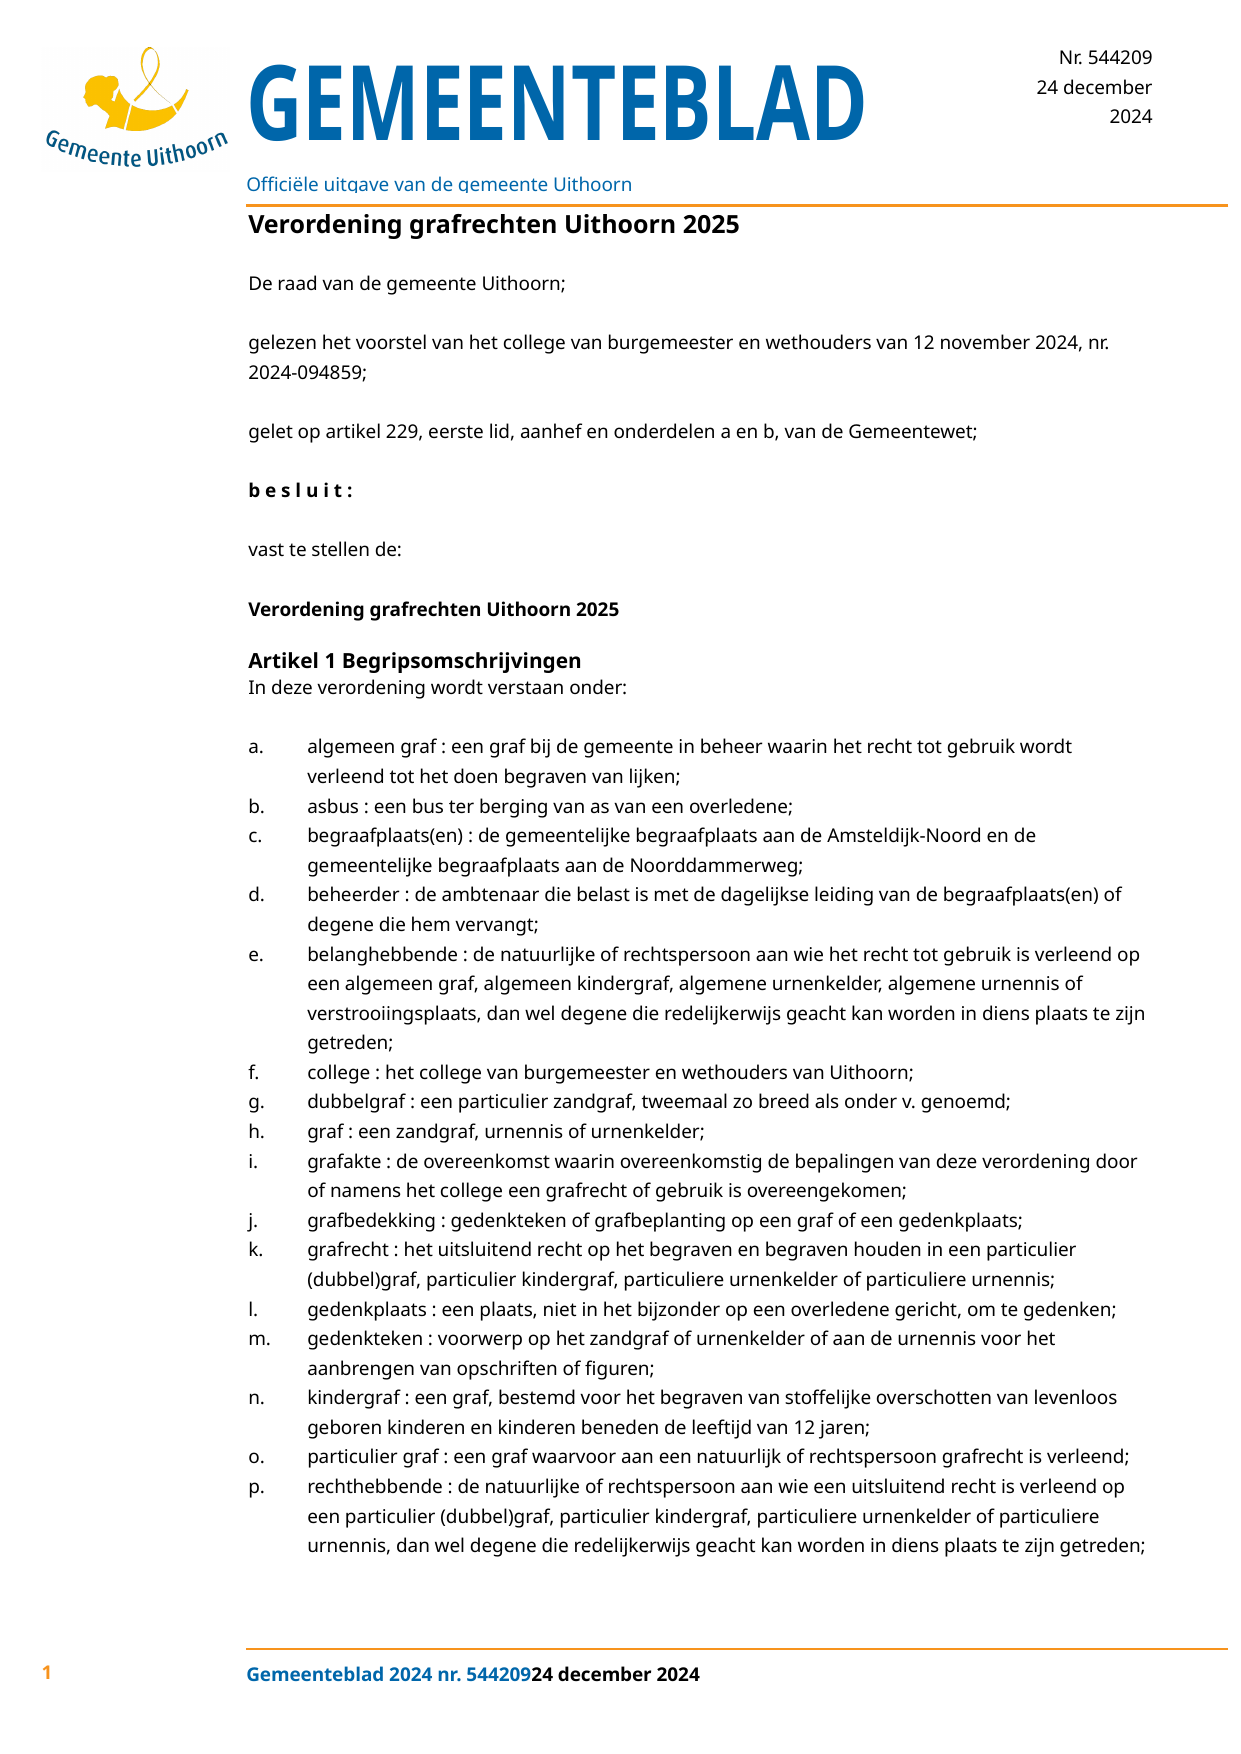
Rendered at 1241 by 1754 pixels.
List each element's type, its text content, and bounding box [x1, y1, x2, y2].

text Verordening grafrechten Uithoorn 2025 [248, 596, 1152, 621]
list gedenkplaats : een plaats, niet in het bijzonder op een overledene gericht, om te gedenken; [248, 1296, 1152, 1322]
list begraafplaats(en) : de gemeentelijke begraafplaats aan de Amsteldijk-Noord en de gemeentelijke begraafplaats aan de Noorddammerweg; [248, 822, 1152, 878]
list kindergraf : een graf, bestemd voor het begraven van stoffelijke overschotten van levenloos geboren kinderen en kinderen beneden de leeftijd van 12 jaren; [248, 1384, 1152, 1440]
list asbus : een bus ter berging van as van een overledene; [248, 793, 1152, 819]
text gelet op artikel 229, eerste lid, aanhef en onderdelen a en b, van de Gemeentewet; [248, 418, 1152, 444]
list grafrecht : het uitsluitend recht op het begraven en begraven houden in een particulier (dubbel)graf, particulier kindergraf, particuliere urnenkelder of particuliere urnennis; [248, 1237, 1152, 1292]
text gelezen het voorstel van het college van burgemeester en wethouders van 12 november 2024, nr. 2024-094859; [248, 329, 1152, 385]
text vast te stellen de: [248, 537, 1152, 562]
list beheerder : de ambtenaar die belast is met de dagelijkse leiding van de begraafplaats(en) of degene die hem vervangt; [248, 882, 1152, 937]
text De raad van de gemeente Uithoorn; [248, 270, 1152, 296]
list particulier graf : een graf waarvoor aan een natuurlijk of rechtspersoon grafrecht is verleend; [248, 1444, 1152, 1469]
text In deze verordening wordt verstaan onder: [248, 674, 1152, 700]
picture [41, 47, 231, 172]
list algemeen graf : een graf bij de gemeente in beheer waarin het recht tot gebruik wordt verleend tot het doen begraven van lijken; [248, 734, 1152, 789]
text b e s l u i t : [248, 477, 1152, 503]
text Artikel 1 Begripsomschrijvingen [248, 646, 1152, 674]
list college : het college van burgemeester en wethouders van Uithoorn; [248, 1059, 1152, 1085]
list gedenkteken : voorwerp op het zandgraf of urnenkelder of aan de urnennis voor het aanbrengen van opschriften of figuren; [248, 1325, 1152, 1381]
list grafakte : de overeenkomst waarin overeenkomstig de bepalingen van deze verordening door of namens het college een grafrecht of gebruik is overeengekomen; [248, 1148, 1152, 1203]
list belanghebbende : de natuurlijke of rechtspersoon aan wie het recht tot gebruik is verleend op een algemeen graf, algemeen kindergraf, algemene urnenkelder, algemene urnennis of verstrooiingsplaats, dan wel degene die redelijkerwijs geacht kan worden in diens plaats te zijn getreden; [248, 941, 1152, 1055]
list dubbelgraf : een particulier zandgraf, tweemaal zo breed als onder v. genoemd; [248, 1089, 1152, 1114]
text Verordening grafrechten Uithoorn 2025 [248, 207, 1152, 241]
list rechthebbende : de natuurlijke of rechtspersoon aan wie een uitsluitend recht is verleend op een particulier (dubbel)graf, particulier kindergraf, particuliere urnenkelder of particuliere urnennis, dan wel degene die redelijkerwijs geacht kan worden in diens plaats te zijn getreden; [248, 1473, 1152, 1558]
list graf : een zandgraf, urnennis of urnenkelder; [248, 1118, 1152, 1144]
list grafbedekking : gedenkteken of grafbeplanting op een graf of een gedenkplaats; [248, 1207, 1152, 1233]
